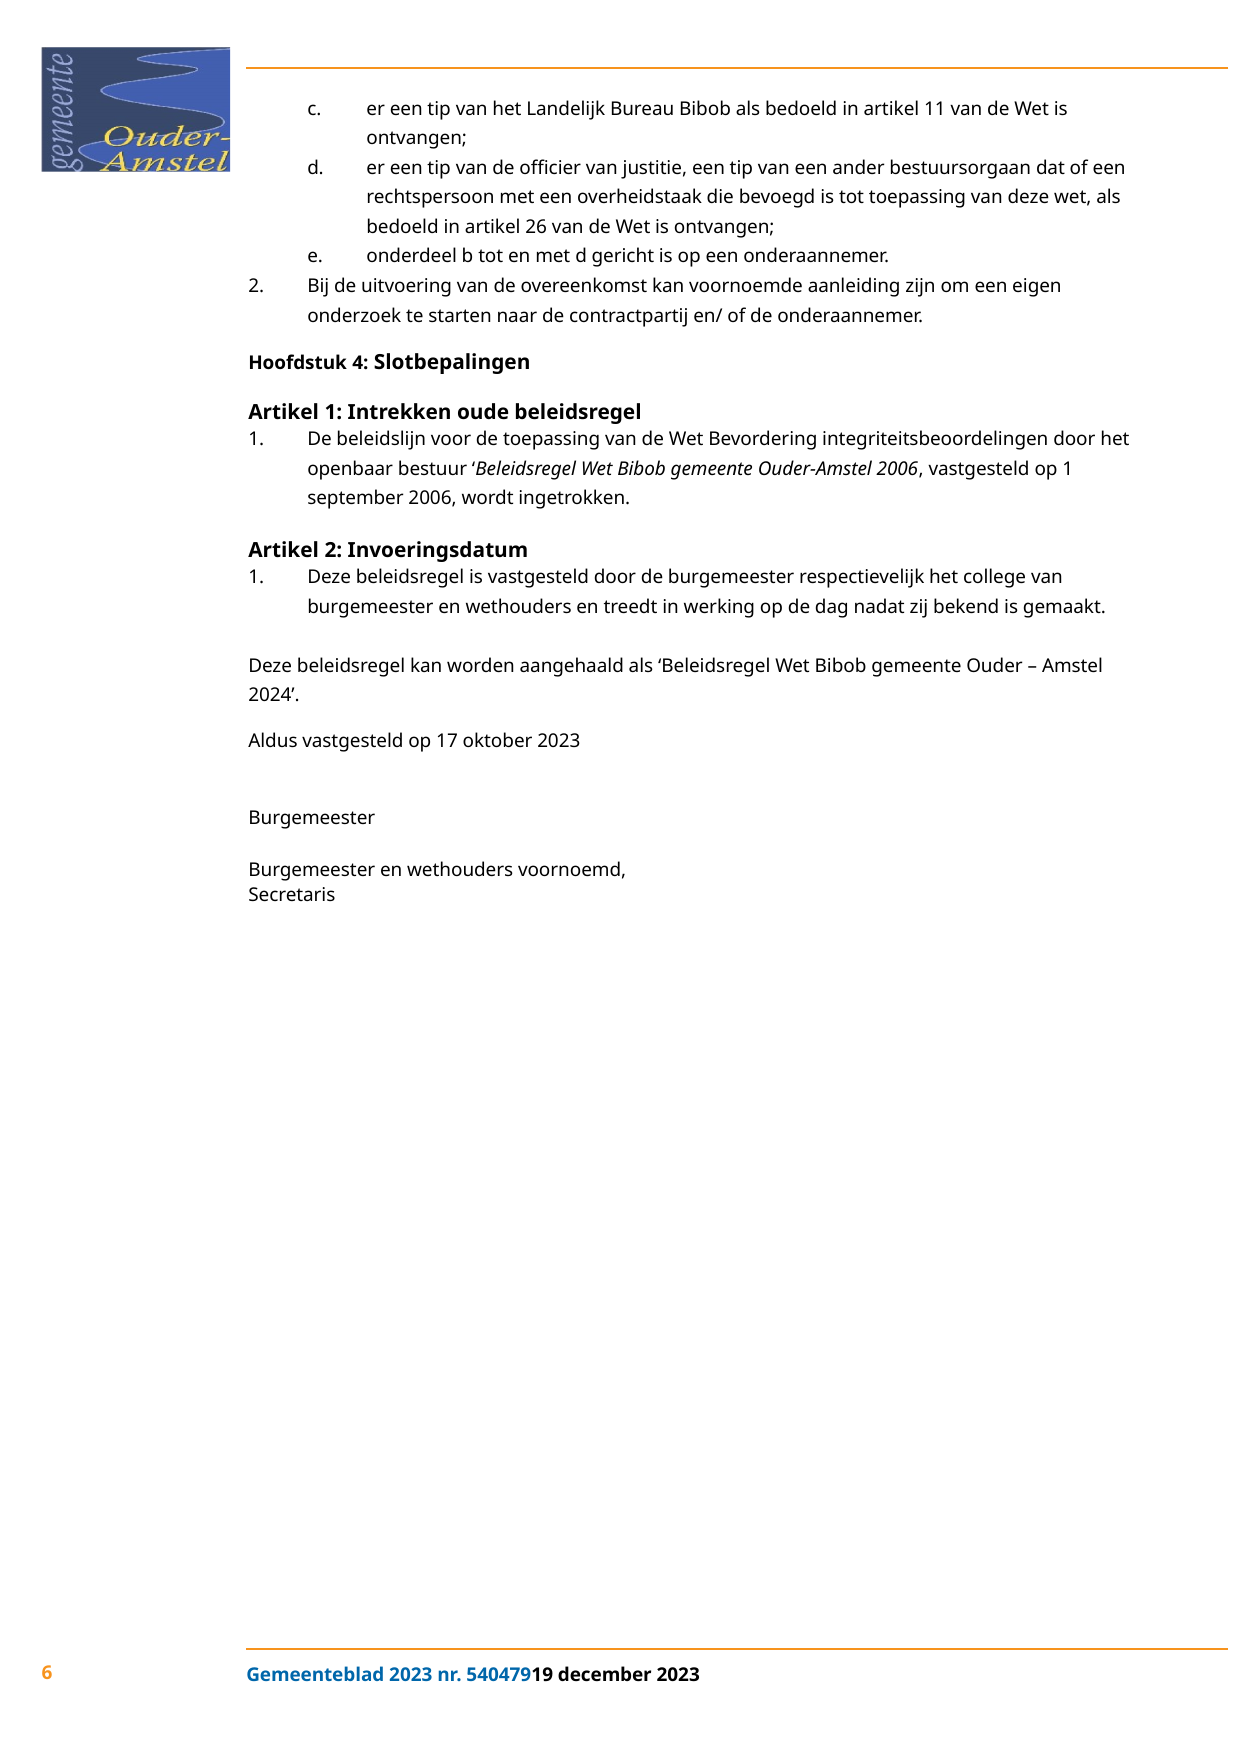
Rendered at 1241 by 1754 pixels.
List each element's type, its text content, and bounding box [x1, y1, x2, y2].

text Aldus vastgesteld op 17 oktober 2023 [248, 727, 1152, 753]
list De beleidslijn voor de toepassing van de Wet Bevordering integriteitsbeoordelingen door het openbaar bestuur ‘Beleidsregel Wet Bibob gemeente Ouder-Amstel 2006, vastgesteld op 1 september 2006, wordt ingetrokken. [248, 425, 1152, 510]
list Bij de uitvoering van de overeenkomst kan voornoemde aanleiding zijn om een eigen onderzoek te starten naar de contractpartij en/ of de onderaannemer. [248, 272, 1152, 328]
text Hoofdstuk 4: Slotbepalingen [248, 347, 1152, 376]
text Artikel 1: Intrekken oude beleidsregel [248, 397, 1152, 425]
list onderdeel b tot en met d gericht is op een onderaannemer. [307, 243, 1152, 268]
text Burgemeester en wethouders voornoemd, [248, 856, 1152, 882]
list er een tip van het Landelijk Bureau Bibob als bedoeld in artikel 11 van de Wet is ontvangen; [307, 95, 1152, 150]
text Burgemeester [248, 804, 1152, 830]
list er een tip van de officier van justitie, een tip van een ander bestuursorgaan dat of een rechtspersoon met een overheidstaak die bevoegd is tot toepassing van deze wet, als bedoeld in artikel 26 van de Wet is ontvangen; [307, 154, 1152, 239]
list Deze beleidsregel is vastgesteld door de burgemeester respectievelijk het college van burgemeester en wethouders en treedt in werking op de dag nadat zij bekend is gemaakt. [248, 563, 1152, 618]
text Deze beleidsregel kan worden aangehaald als ‘Beleidsregel Wet Bibob gemeente Ouder – Amstel 2024’. [248, 652, 1152, 707]
text Secretaris [248, 882, 1152, 907]
text Artikel 2: Invoeringsdatum [248, 535, 1152, 563]
picture [41, 47, 231, 172]
